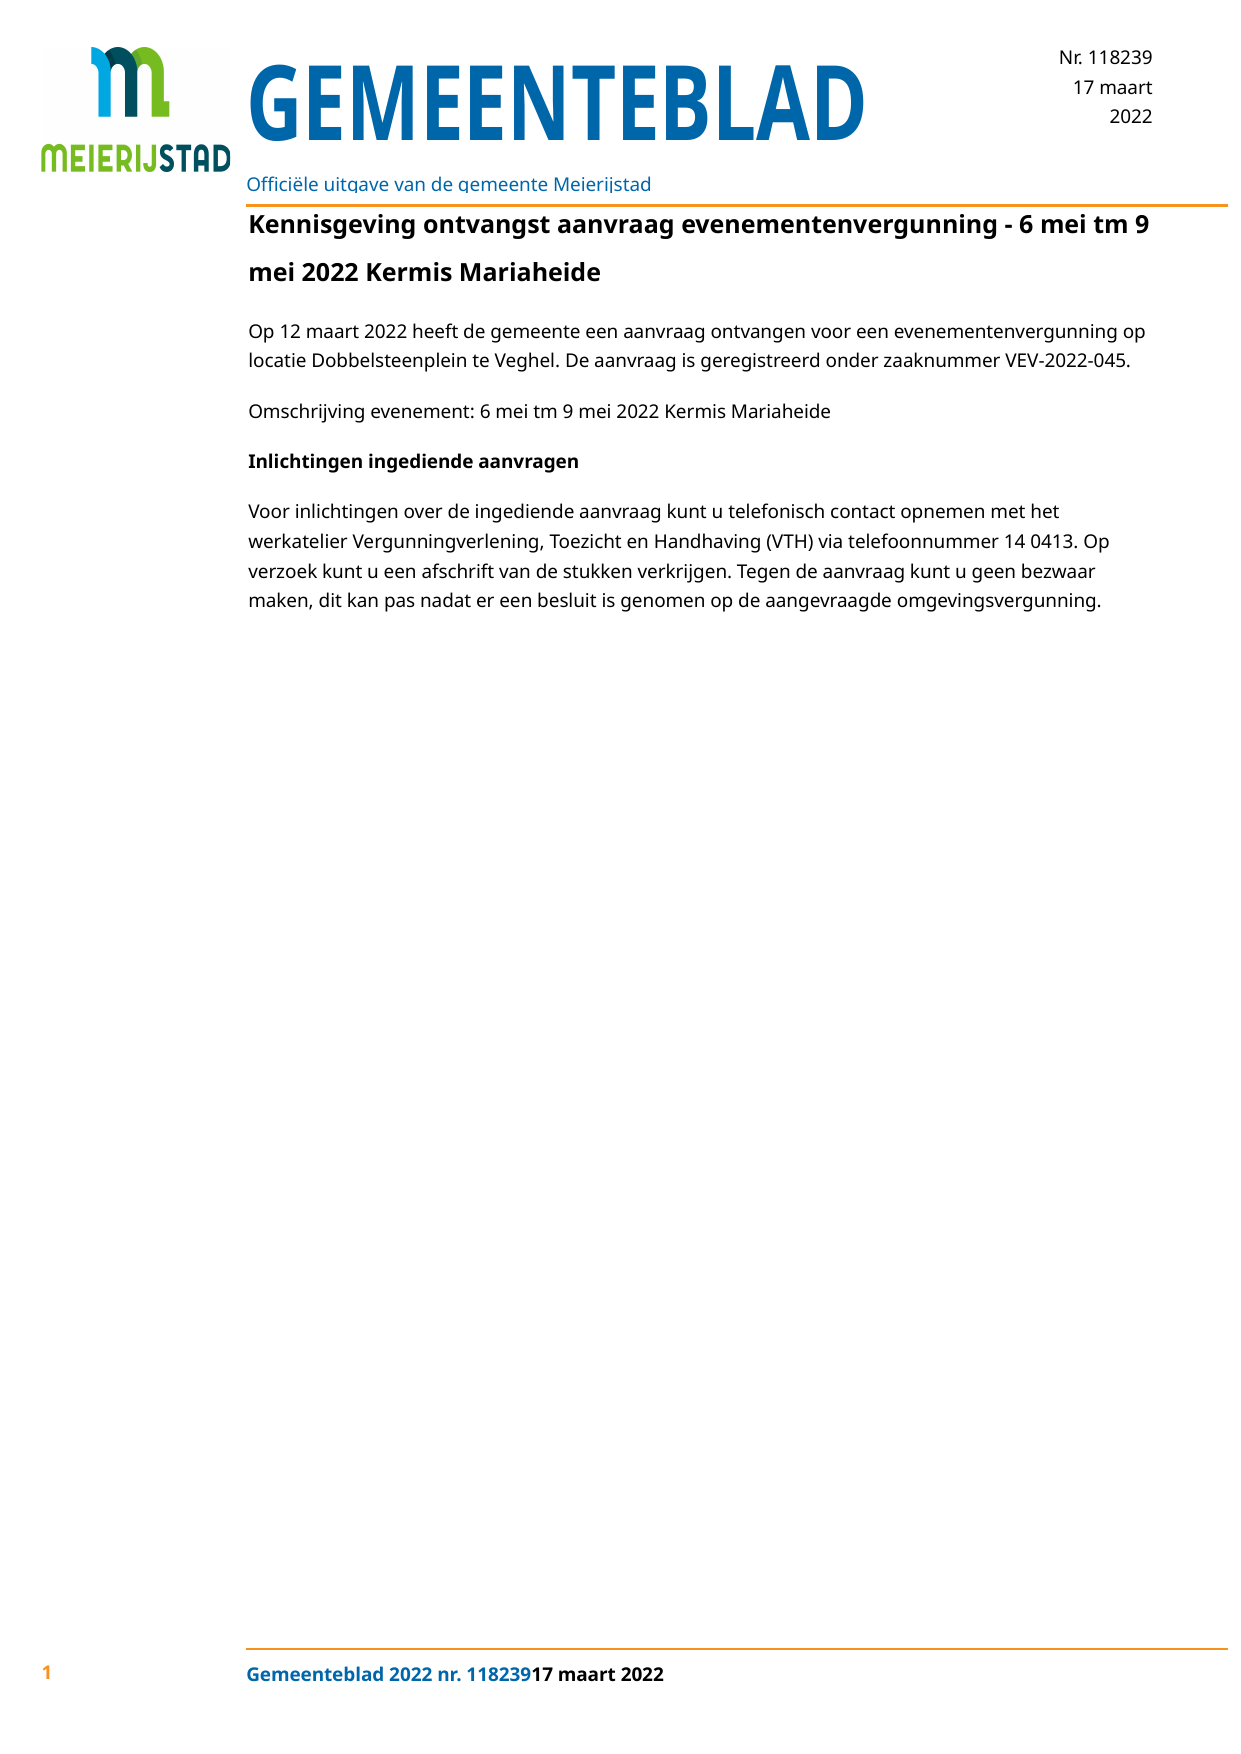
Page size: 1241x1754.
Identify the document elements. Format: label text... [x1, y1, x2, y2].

text Op 12 maart 2022 heeft de gemeente een aanvraag ontvangen voor een evenementenvergunning op locatie Dobbelsteenplein te Veghel. De aanvraag is geregistreerd onder zaaknummer VEV-2022-045. [248, 318, 1152, 373]
text Omschrijving evenement: 6 mei tm 9 mei 2022 Kermis Mariaheide [248, 398, 1152, 424]
text Inlichtingen ingediende aanvragen [248, 448, 1152, 474]
picture [41, 47, 231, 172]
text Kennisgeving ontvangst aanvraag evenementenvergunning - 6 mei tm 9 mei 2022 Kermis Mariaheide [248, 207, 1152, 288]
text Voor inlichtingen over de ingediende aanvraag kunt u telefonisch contact opnemen met het werkatelier Vergunningverlening, Toezicht en Handhaving (VTH) via telefoonnummer 14 0413. Op verzoek kunt u een afschrift van de stukken verkrijgen. Tegen de aanvraag kunt u geen bezwaar maken, dit kan pas nadat er een besluit is genomen op de aangevraagde omgevingsvergunning. [248, 499, 1152, 613]
